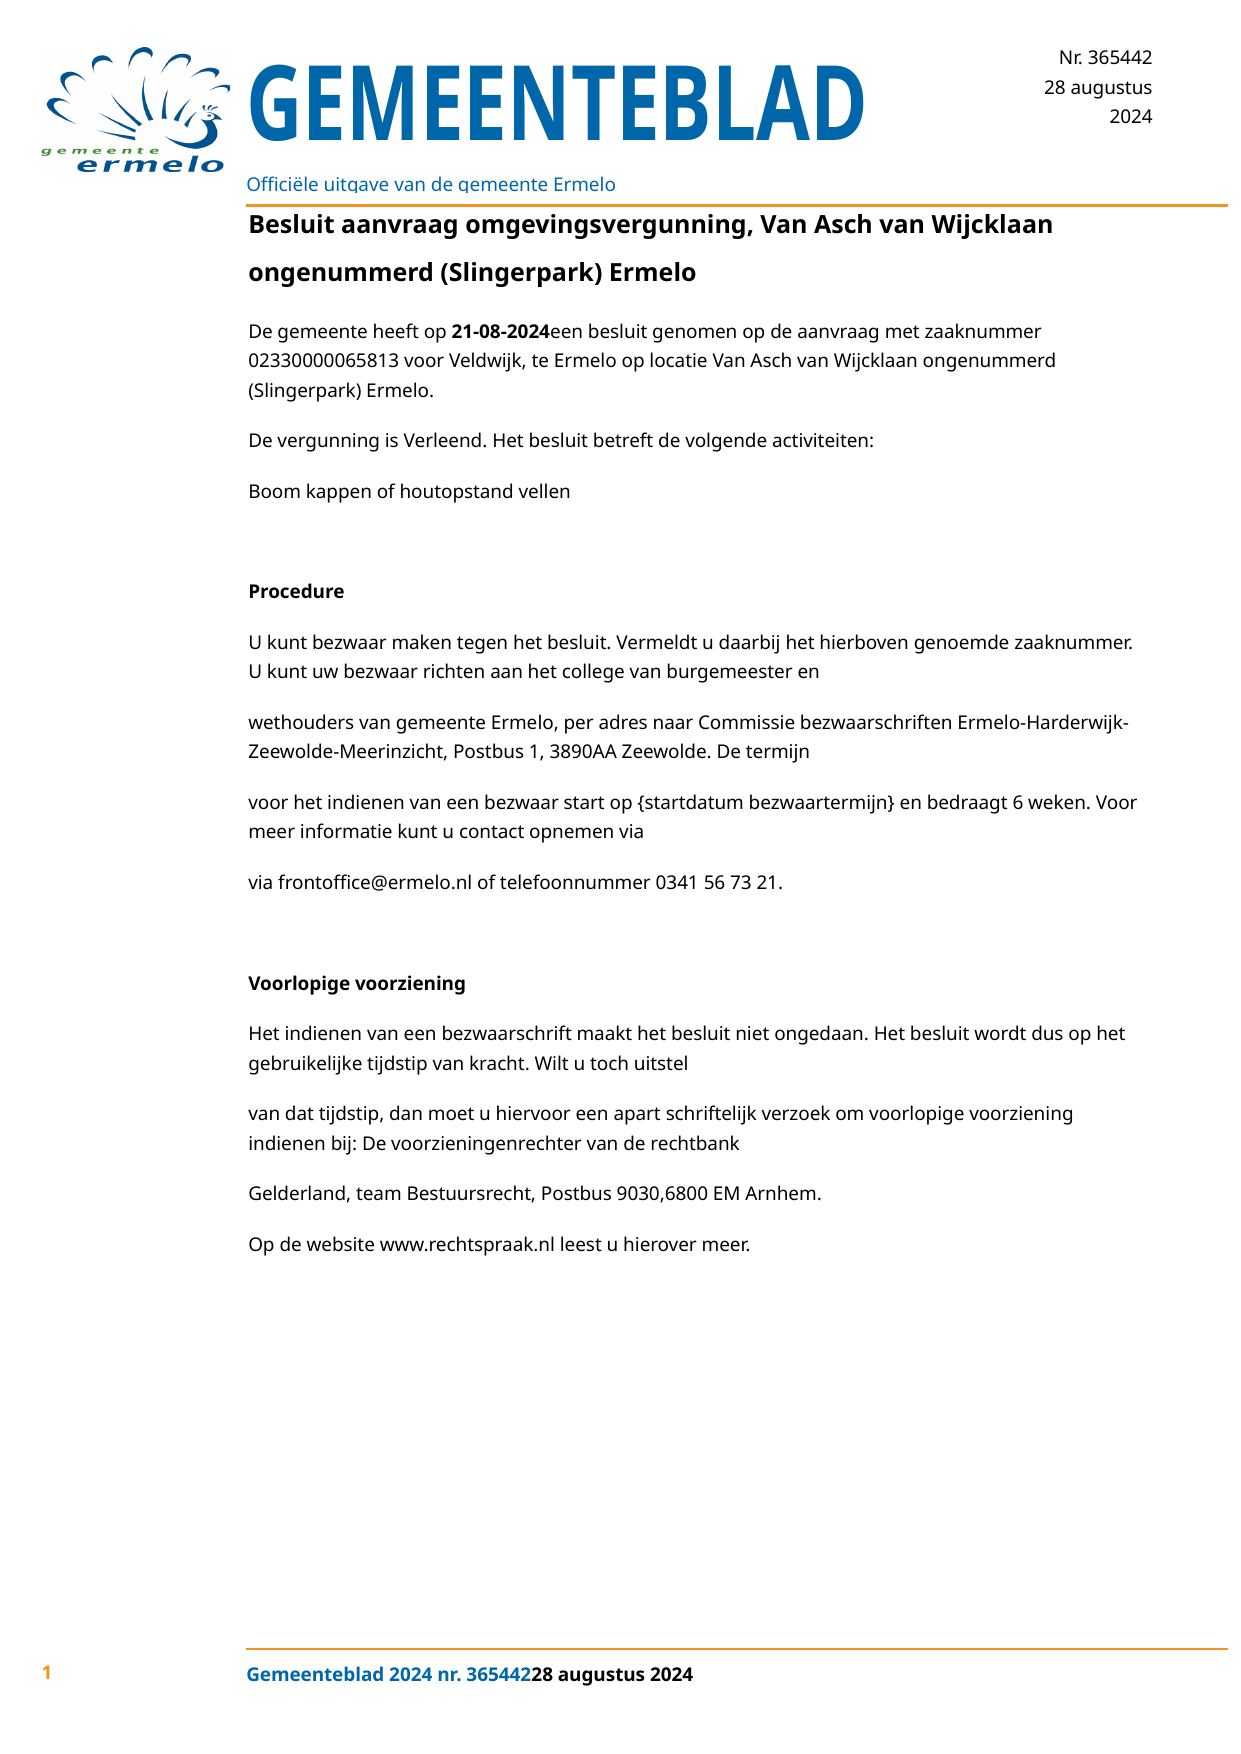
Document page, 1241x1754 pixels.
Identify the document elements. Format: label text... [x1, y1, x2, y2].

text Procedure [248, 579, 1152, 604]
text U kunt bezwaar maken tegen het besluit. Vermeldt u daarbij het hierboven genoemde zaaknummer. U kunt uw bezwaar richten aan het college van burgemeester en [248, 629, 1152, 684]
text wethouders van gemeente Ermelo, per adres naar Commissie bezwaarschriften Ermelo-Harderwijk-Zeewolde-Meerinzicht, Postbus 1, 3890AA Zeewolde. De termijn [248, 709, 1152, 764]
text via frontoffice@ermelo.nl of telefoonnummer 0341 56 73 21. [248, 869, 1152, 895]
text De vergunning is Verleend. Het besluit betreft de volgende activiteiten: [248, 427, 1152, 453]
text Besluit aanvraag omgevingsvergunning, Van Asch van Wijcklaan ongenummerd (Slingerpark) Ermelo [248, 207, 1152, 288]
picture [41, 47, 231, 172]
text voor het indienen van een bezwaar start op {startdatum bezwaartermijn} en bedraagt 6 weken. Voor meer informatie kunt u contact opnemen via [248, 789, 1152, 844]
text Voorlopige voorziening [248, 970, 1152, 996]
text Het indienen van een bezwaarschrift maakt het besluit niet ongedaan. Het besluit wordt dus op het gebruikelijke tijdstip van kracht. Wilt u toch uitstel [248, 1020, 1152, 1076]
text van dat tijdstip, dan moet u hiervoor een apart schriftelijk verzoek om voorlopige voorziening indienen bij: De voorzieningenrechter van de rechtbank [248, 1100, 1152, 1156]
text Gelderland, team Bestuursrecht, Postbus 9030,6800 EM Arnhem. [248, 1180, 1152, 1206]
text Op de website www.rechtspraak.nl leest u hierover meer. [248, 1231, 1152, 1257]
text De gemeente heeft op 21-08-2024een besluit genomen op de aanvraag met zaaknummer 02330000065813 voor Veldwijk, te Ermelo op locatie Van Asch van Wijcklaan ongenummerd (Slingerpark) Ermelo. [248, 318, 1152, 403]
text Boom kappen of houtopstand vellen [248, 478, 1152, 504]
